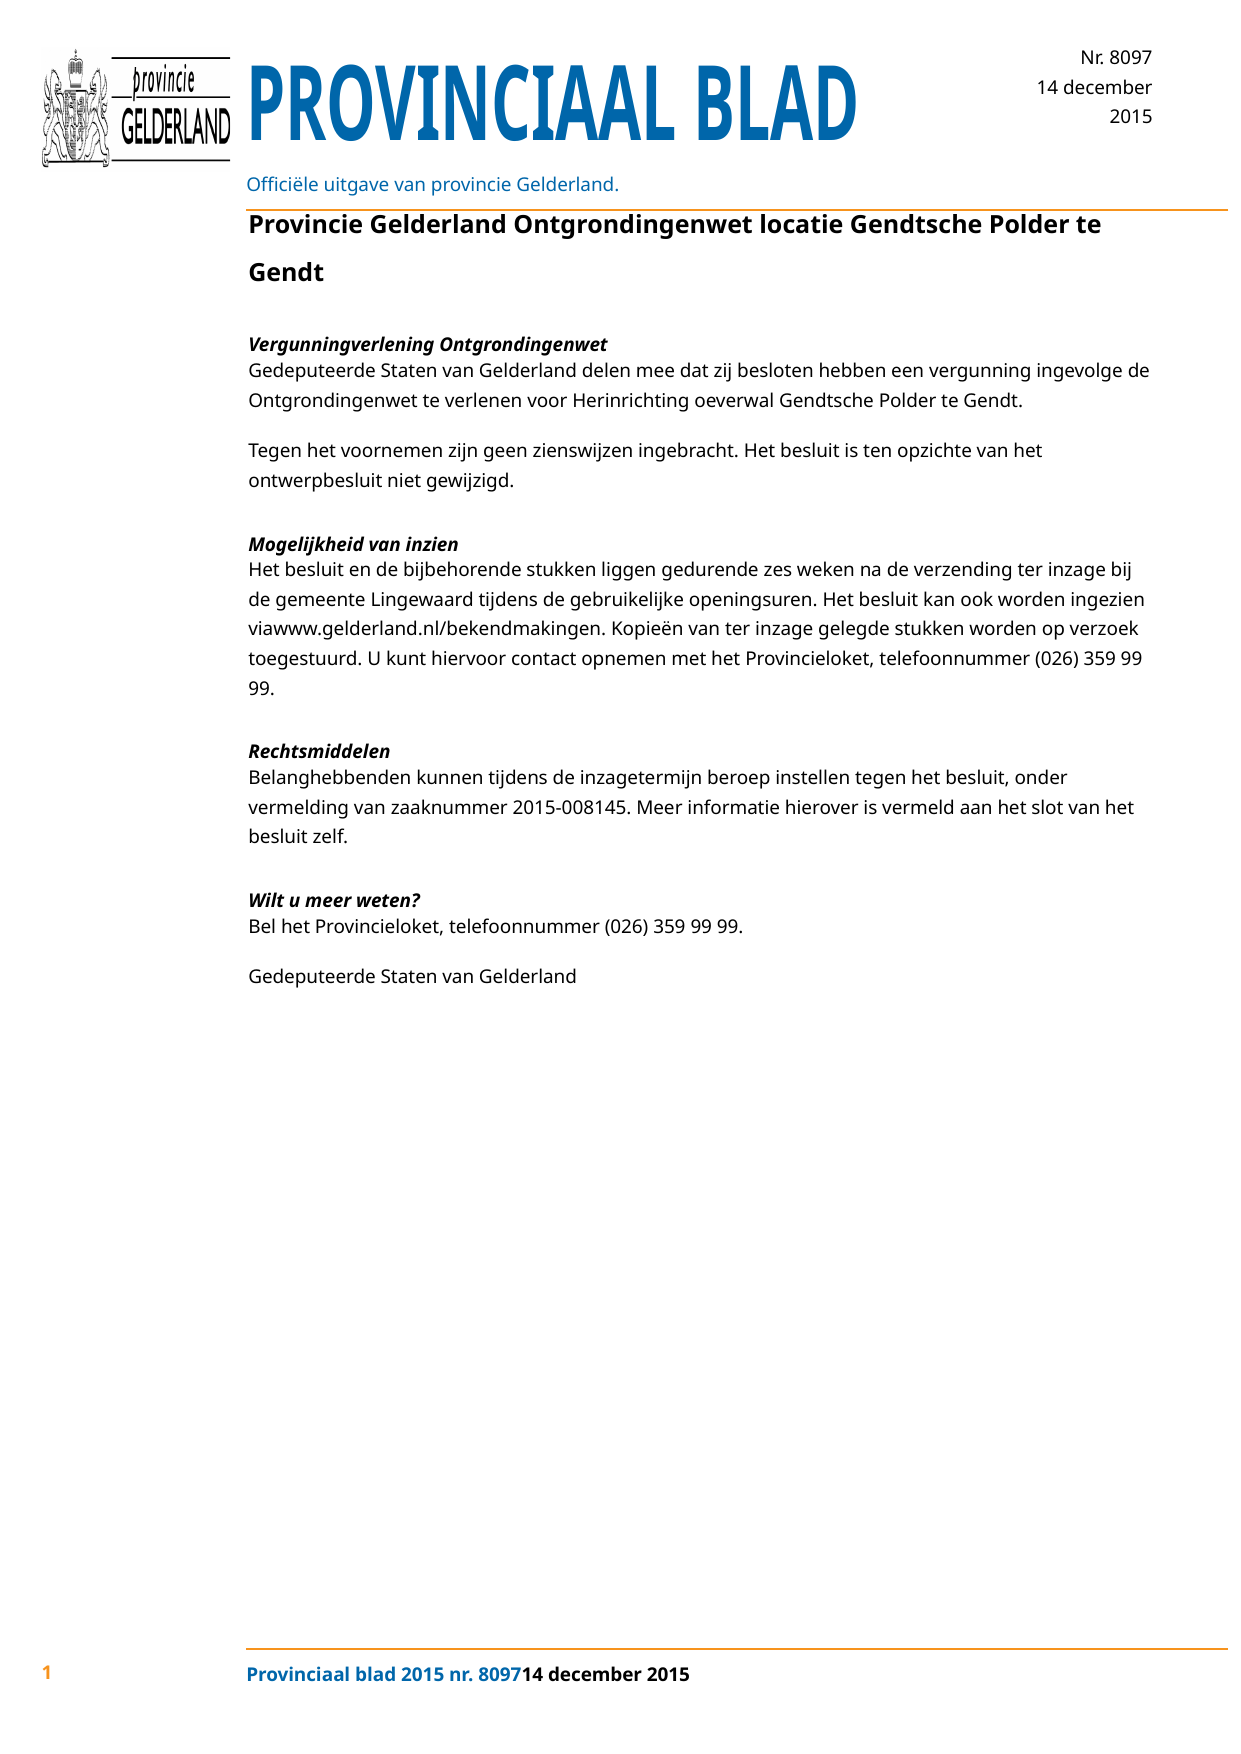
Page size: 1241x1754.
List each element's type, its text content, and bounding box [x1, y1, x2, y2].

text Wilt u meer weten? [248, 888, 1152, 913]
text Bel het Provincieloket, telefoonnummer (026) 359 99 99. [248, 913, 1152, 939]
text Rechtsmiddelen [248, 739, 1152, 764]
text Mogelijkheid van inzien [248, 531, 1152, 556]
picture [41, 47, 231, 172]
text Gedeputeerde Staten van Gelderland [248, 964, 1152, 989]
text Vergunningverlening Ontgrondingenwet [248, 331, 1152, 357]
text Gedeputeerde Staten van Gelderland delen mee dat zij besloten hebben een vergunning ingevolge de Ontgrondingenwet te verlenen voor Herinrichting oeverwal Gendtsche Polder te Gendt. [248, 357, 1152, 412]
text Belanghebbenden kunnen tijdens de inzagetermijn beroep instellen tegen het besluit, onder vermelding van zaaknummer 2015-008145. Meer informatie hierover is vermeld aan het slot van het besluit zelf. [248, 764, 1152, 849]
text Het besluit en de bijbehorende stukken liggen gedurende zes weken na de verzending ter inzage bij de gemeente Lingewaard tijdens de gebruikelijke openingsuren. Het besluit kan ook worden ingezien viawww.gelderland.nl/bekendmakingen. Kopieën van ter inzage gelegde stukken worden op verzoek toegestuurd. U kunt hiervoor contact opnemen met het Provincieloket, telefoonnummer (026) 359 99 99. [248, 556, 1152, 701]
text Tegen het voornemen zijn geen zienswijzen ingebracht. Het besluit is ten opzichte van het ontwerpbesluit niet gewijzigd. [248, 437, 1152, 492]
text Provincie Gelderland Ontgrondingenwet locatie Gendtsche Polder te Gendt [248, 211, 1152, 288]
